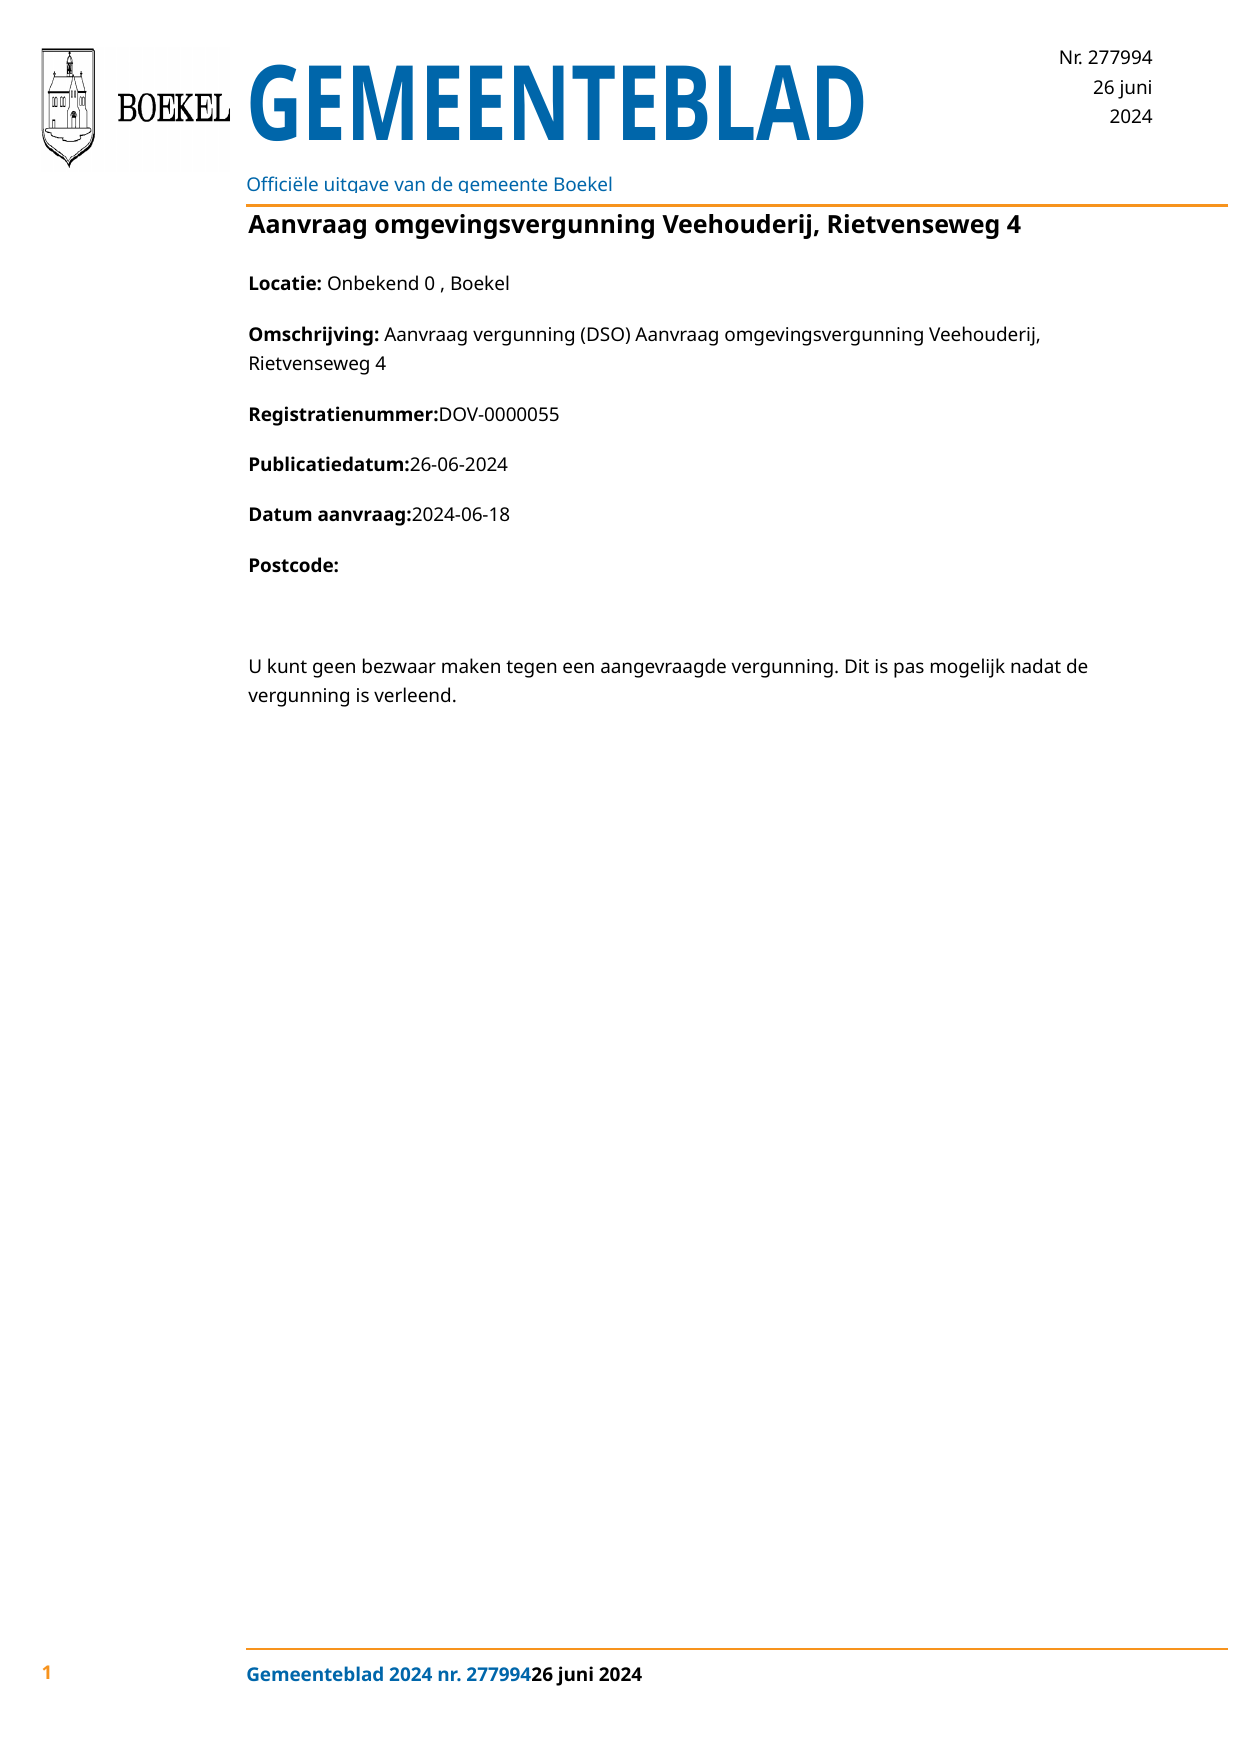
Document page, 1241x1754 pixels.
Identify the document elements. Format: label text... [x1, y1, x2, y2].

text Omschrijving: Aanvraag vergunning (DSO) Aanvraag omgevingsvergunning Veehouderij, Rietvenseweg 4 [248, 321, 1152, 376]
text Registratienummer:DOV-0000055 [248, 401, 1152, 426]
text Locatie: Onbekend 0 , Boekel [248, 270, 1152, 296]
text U kunt geen bezwaar maken tegen een aangevraagde vergunning. Dit is pas mogelijk nadat de vergunning is verleend. [248, 653, 1152, 708]
text Datum aanvraag:2024-06-18 [248, 502, 1152, 527]
text Aanvraag omgevingsvergunning Veehouderij, Rietvenseweg 4 [248, 207, 1152, 241]
text Publicatiedatum:26-06-2024 [248, 451, 1152, 477]
text Postcode: [248, 552, 1152, 578]
picture [41, 47, 231, 172]
